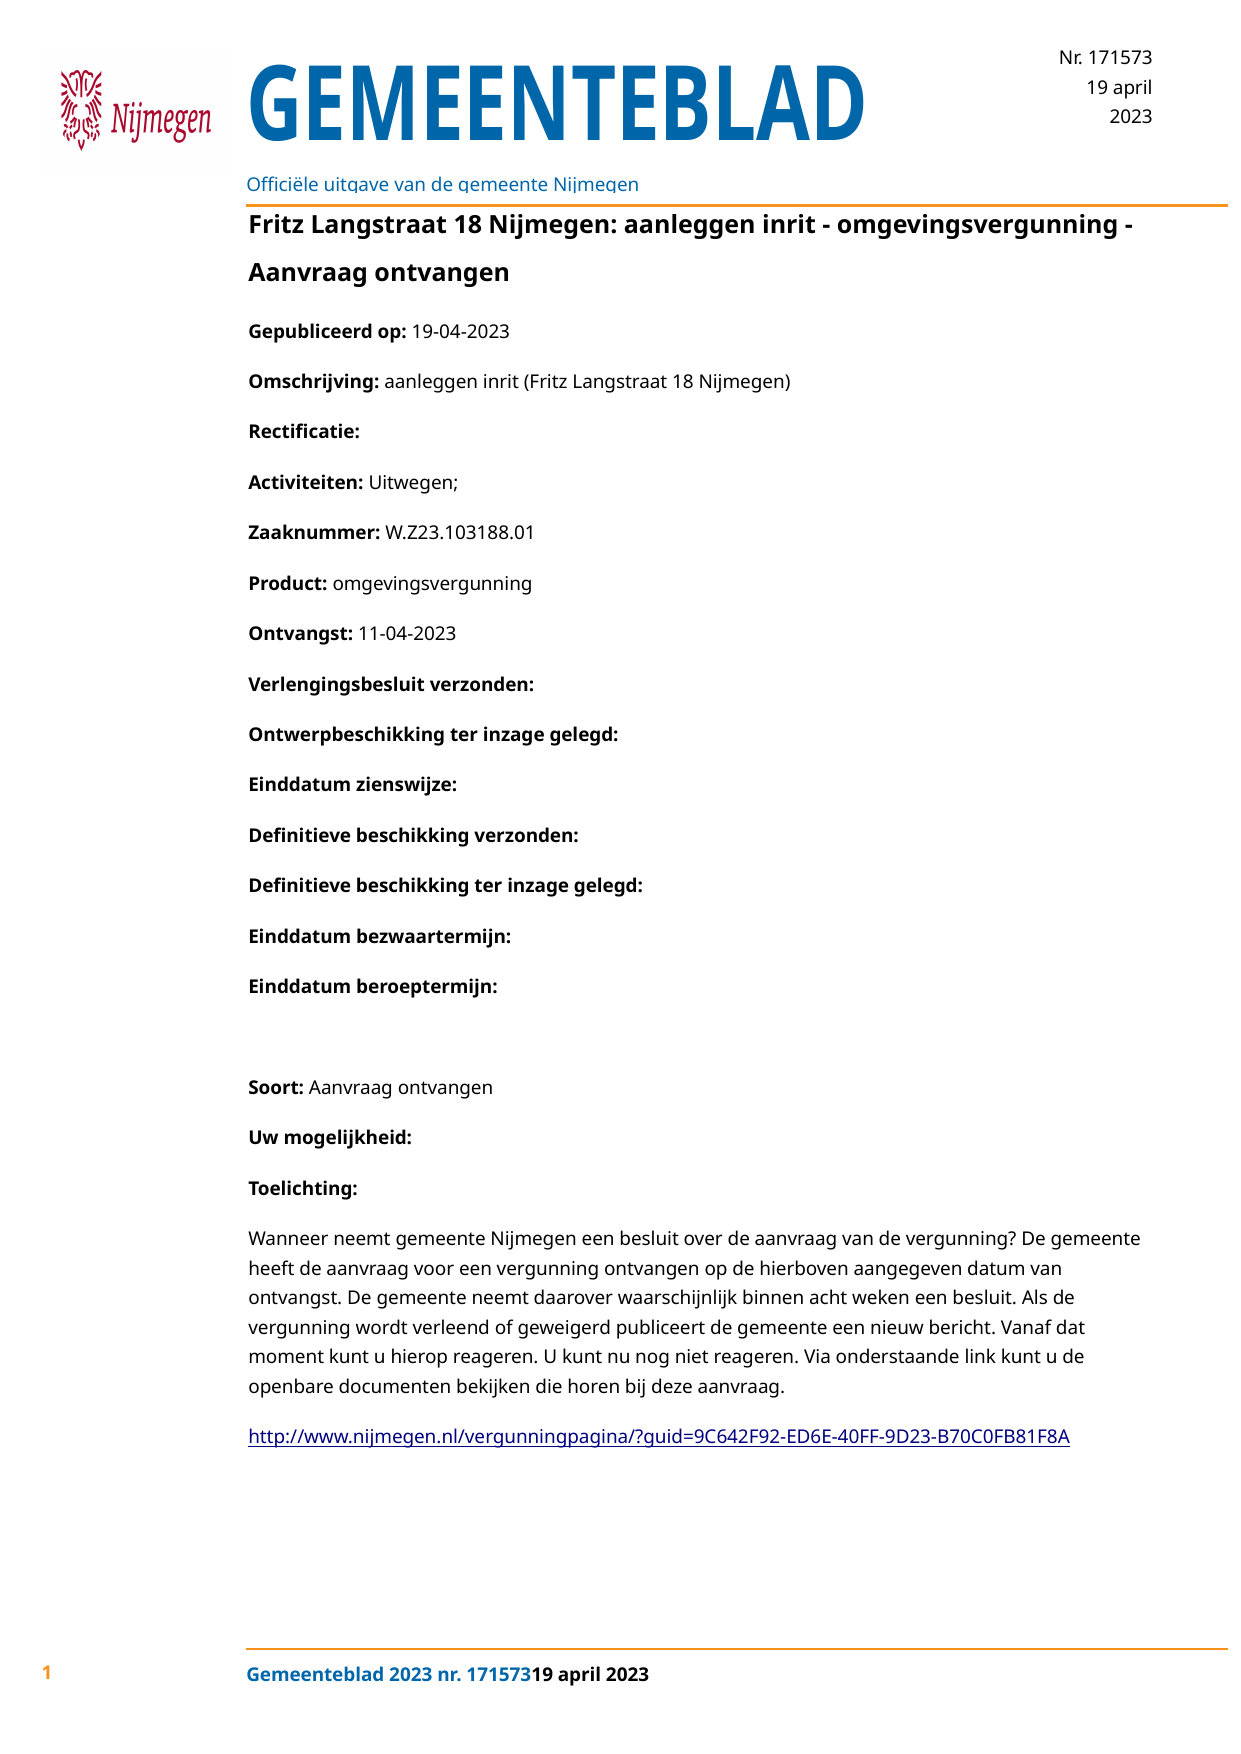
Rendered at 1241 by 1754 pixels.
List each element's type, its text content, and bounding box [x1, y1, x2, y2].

text Ontvangst: 11-04-2023 [248, 620, 1152, 646]
text http://www.nijmegen.nl/vergunningpagina/?guid=9C642F92-ED6E-40FF-9D23-B70C0FB81F8A [248, 1424, 1152, 1449]
text Definitieve beschikking ter inzage gelegd: [248, 872, 1152, 898]
text Definitieve beschikking verzonden: [248, 822, 1152, 848]
text Omschrijving: aanleggen inrit (Fritz Langstraat 18 Nijmegen) [248, 368, 1152, 394]
text Fritz Langstraat 18 Nijmegen: aanleggen inrit - omgevingsvergunning - Aanvraag ontvangen [248, 207, 1152, 288]
text Product: omgevingsvergunning [248, 570, 1152, 596]
text Rectificatie: [248, 419, 1152, 444]
picture [41, 47, 231, 172]
text Uw mogelijkheid: [248, 1124, 1152, 1150]
text Activiteiten: Uitwegen; [248, 469, 1152, 495]
text Gepubliceerd op: 19-04-2023 [248, 318, 1152, 344]
text Einddatum zienswijze: [248, 772, 1152, 797]
text Verlengingsbesluit verzonden: [248, 671, 1152, 697]
text Soort: Aanvraag ontvangen [248, 1074, 1152, 1100]
text Ontwerpbeschikking ter inzage gelegd: [248, 721, 1152, 747]
text Zaaknummer: W.Z23.103188.01 [248, 519, 1152, 545]
text Einddatum bezwaartermijn: [248, 923, 1152, 949]
text Wanneer neemt gemeente Nijmegen een besluit over de aanvraag van de vergunning? De gemeente heeft de aanvraag voor een vergunning ontvangen op de hierboven aangegeven datum van ontvangst. De gemeente neemt daarover waarschijnlijk binnen acht weken een besluit. Als de vergunning wordt verleend of geweigerd publiceert de gemeente een nieuw bericht. Vanaf dat moment kunt u hierop reageren. U kunt nu nog niet reageren. Via onderstaande link kunt u de openbare documenten bekijken die horen bij deze aanvraag. [248, 1225, 1152, 1399]
text Einddatum beroeptermijn: [248, 973, 1152, 999]
text Toelichting: [248, 1175, 1152, 1201]
